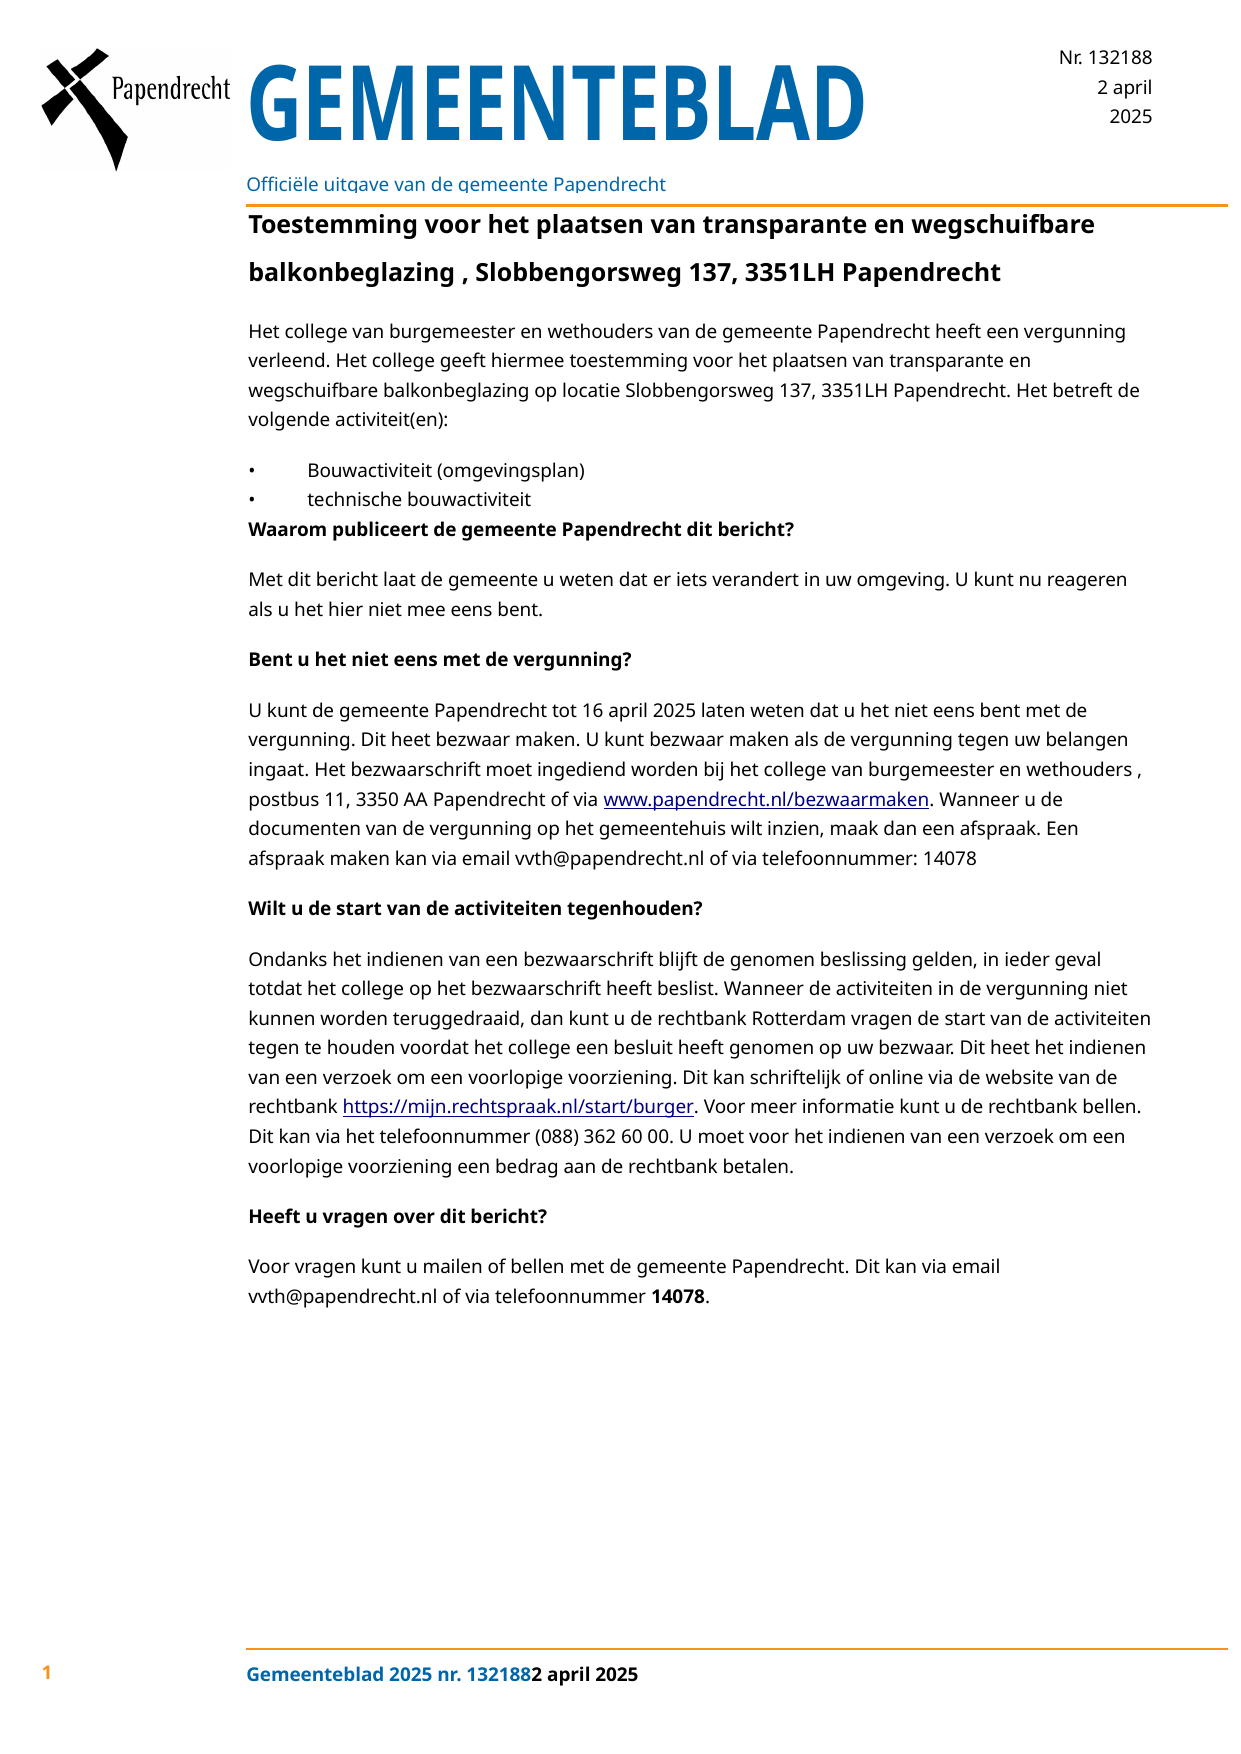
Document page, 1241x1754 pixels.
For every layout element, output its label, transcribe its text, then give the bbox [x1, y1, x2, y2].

text Heeft u vragen over dit bericht? [248, 1203, 1152, 1229]
list technische bouwactiviteit [248, 487, 1152, 512]
text U kunt de gemeente Papendrecht tot 16 april 2025 laten weten dat u het niet eens bent met de vergunning. Dit heet bezwaar maken. U kunt bezwaar maken als de vergunning tegen uw belangen ingaat. Het bezwaarschrift moet ingediend worden bij het college van burgemeester en wethouders , postbus 11, 3350 AA Papendrecht of via www.papendrecht.nl/bezwaarmaken. Wanneer u de documenten van de vergunning op het gemeentehuis wilt inzien, maak dan een afspraak. Een afspraak maken kan via email vvth@papendrecht.nl of via telefoonnummer: 14078 [248, 697, 1152, 871]
list Bouwactiviteit (omgevingsplan) [248, 457, 1152, 483]
text Voor vragen kunt u mailen of bellen met de gemeente Papendrecht. Dit kan via email vvth@papendrecht.nl of via telefoonnummer 14078. [248, 1254, 1152, 1309]
picture [41, 47, 231, 172]
text Waarom publiceert de gemeente Papendrecht dit bericht? [248, 516, 1152, 542]
text Wilt u de start van de activiteiten tegenhouden? [248, 895, 1152, 921]
text Ondanks het indienen van een bezwaarschrift blijft de genomen beslissing gelden, in ieder geval totdat het college op het bezwaarschrift heeft beslist. Wanneer de activiteiten in de vergunning niet kunnen worden teruggedraaid, dan kunt u de rechtbank Rotterdam vragen de start van de activiteiten tegen te houden voordat het college een besluit heeft genomen op uw bezwaar. Dit heet het indienen van een verzoek om een voorlopige voorziening. Dit kan schriftelijk of online via de website van de rechtbank https://mijn.rechtspraak.nl/start/burger. Voor meer informatie kunt u de rechtbank bellen. Dit kan via het telefoonnummer (088) 362 60 00. U moet voor het indienen van een verzoek om een voorlopige voorziening een bedrag aan de rechtbank betalen. [248, 946, 1152, 1179]
text Het college van burgemeester en wethouders van de gemeente Papendrecht heeft een vergunning verleend. Het college geeft hiermee toestemming voor het plaatsen van transparante en wegschuifbare balkonbeglazing op locatie Slobbengorsweg 137, 3351LH Papendrecht. Het betreft de volgende activiteit(en): [248, 318, 1152, 432]
text Toestemming voor het plaatsen van transparante en wegschuifbare balkonbeglazing , Slobbengorsweg 137, 3351LH Papendrecht [248, 207, 1152, 288]
text Met dit bericht laat de gemeente u weten dat er iets verandert in uw omgeving. U kunt nu reageren als u het hier niet mee eens bent. [248, 567, 1152, 622]
text Bent u het niet eens met de vergunning? [248, 647, 1152, 672]
